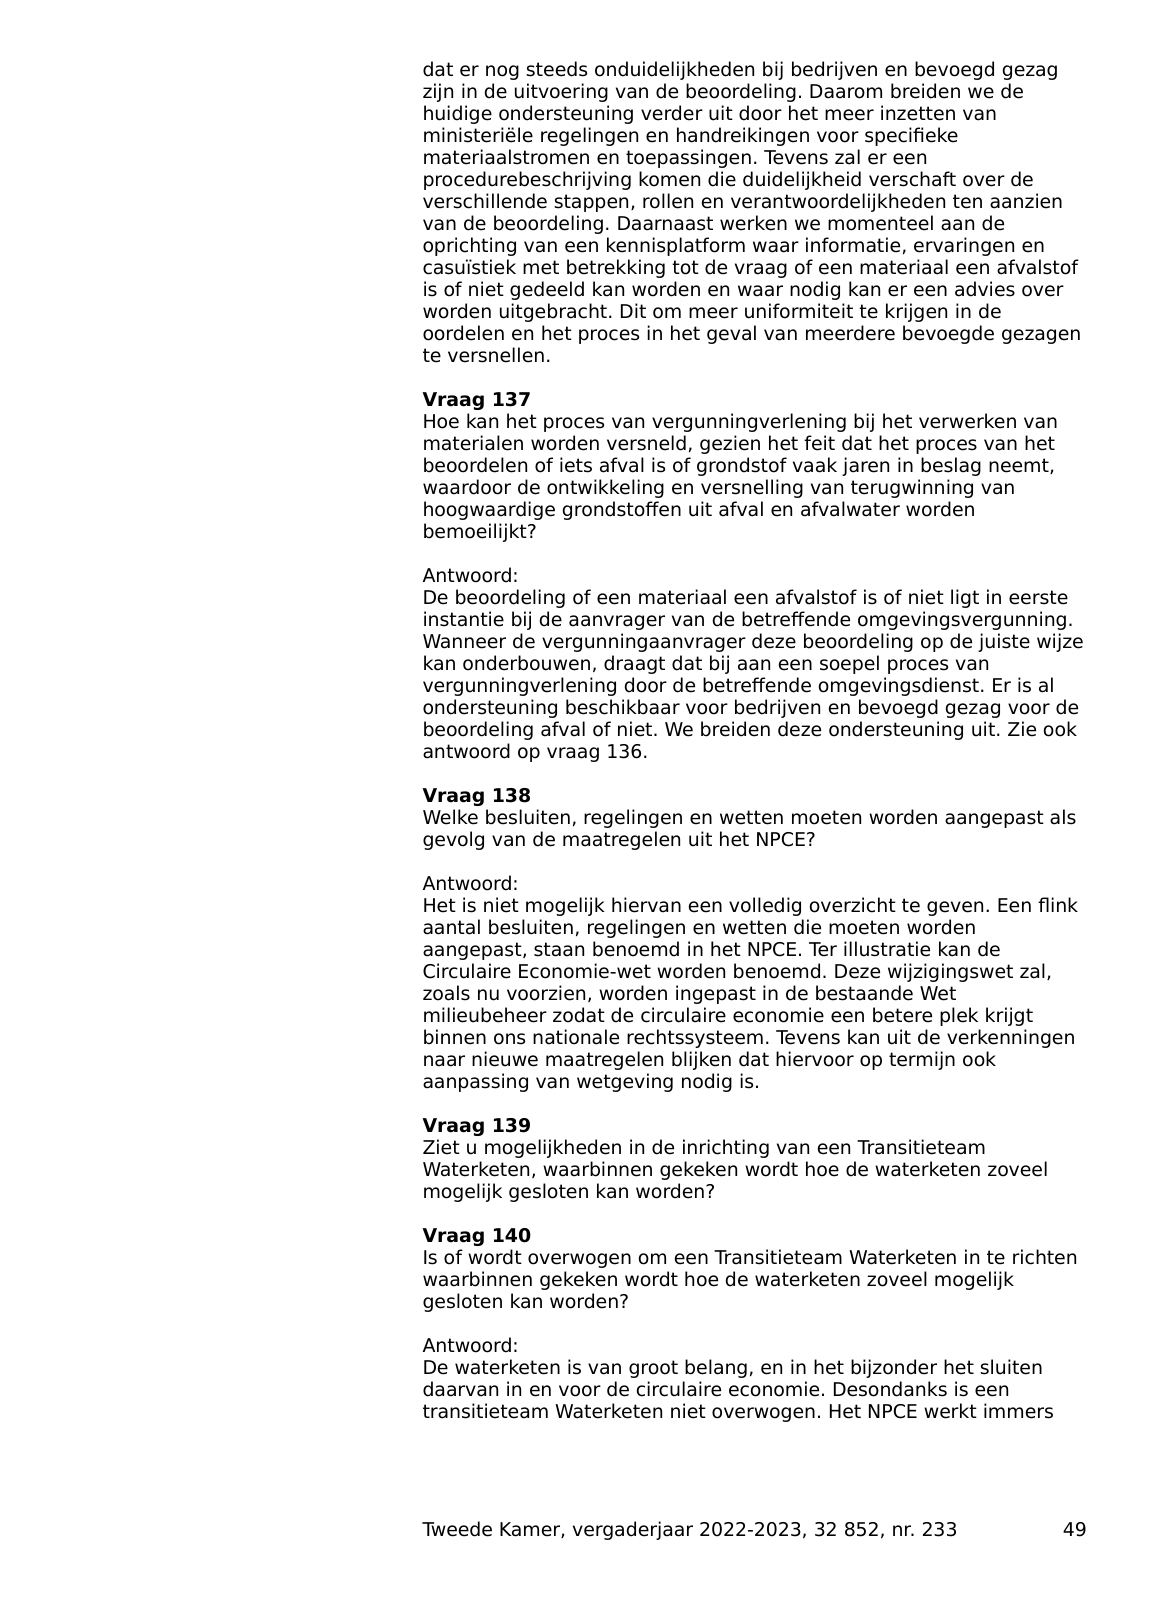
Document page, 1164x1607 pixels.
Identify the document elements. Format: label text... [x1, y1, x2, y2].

text Welke besluiten, regelingen en wetten moeten worden aangepast als gevolg van de maatregelen uit het NPCE? [422, 807, 1087, 851]
text Antwoord: [422, 873, 1087, 895]
text Ziet u mogelijkheden in de inrichting van een Transitieteam Waterketen, waarbinnen gekeken wordt hoe de waterketen zoveel mogelijk gesloten kan worden? [422, 1137, 1087, 1203]
text De waterketen is van groot belang, en in het bijzonder het sluiten daarvan in en voor de circulaire economie. Desondanks is een transitieteam Waterketen niet overwogen. Het NPCE werkt immers [422, 1357, 1087, 1423]
text Vraag 137 [422, 389, 1087, 411]
text Is of wordt overwogen om een Transitieteam Waterketen in te richten waarbinnen gekeken wordt hoe de waterketen zoveel mogelijk gesloten kan worden? [422, 1247, 1087, 1313]
text dat er nog steeds onduidelijkheden bij bedrijven en bevoegd gezag zijn in de uitvoering van de beoordeling. Daarom breiden we de huidige ondersteuning verder uit door het meer inzetten van ministeriële regelingen en handreikingen voor specifieke materiaalstromen en toepassingen. Tevens zal er een procedurebeschrijving komen die duidelijkheid verschaft over de verschillende stappen, rollen en verantwoordelijkheden ten aanzien van de beoordeling. Daarnaast werken we momenteel aan de oprichting van een kennisplatform waar informatie, ervaringen en casuïstiek met betrekking tot de vraag of een materiaal een afvalstof is of niet gedeeld kan worden en waar nodig kan er een advies over worden uitgebracht. Dit om meer uniformiteit te krijgen in de oordelen en het proces in het geval van meerdere bevoegde gezagen te versnellen. [422, 59, 1087, 367]
text Antwoord: [422, 1335, 1087, 1357]
text Het is niet mogelijk hiervan een volledig overzicht te geven. Een flink aantal besluiten, regelingen en wetten die moeten worden aangepast, staan benoemd in het NPCE. Ter illustratie kan de Circulaire Economie-wet worden benoemd. Deze wijzigingswet zal, zoals nu voorzien, worden ingepast in de bestaande Wet milieubeheer zodat de circulaire economie een betere plek krijgt binnen ons nationale rechtssysteem. Tevens kan uit de verkenningen naar nieuwe maatregelen blijken dat hiervoor op termijn ook aanpassing van wetgeving nodig is. [422, 895, 1087, 1093]
text Hoe kan het proces van vergunningverlening bij het verwerken van materialen worden versneld, gezien het feit dat het proces van het beoordelen of iets afval is of grondstof vaak jaren in beslag neemt, waardoor de ontwikkeling en versnelling van terugwinning van hoogwaardige grondstoffen uit afval en afvalwater worden bemoeilijkt? [422, 411, 1087, 543]
text De beoordeling of een materiaal een afvalstof is of niet ligt in eerste instantie bij de aanvrager van de betreffende omgevingsvergunning. Wanneer de vergunningaanvrager deze beoordeling op de juiste wijze kan onderbouwen, draagt dat bij aan een soepel proces van vergunningverlening door de betreffende omgevingsdienst. Er is al ondersteuning beschikbaar voor bedrijven en bevoegd gezag voor de beoordeling afval of niet. We breiden deze ondersteuning uit. Zie ook antwoord op vraag 136. [422, 587, 1087, 763]
text Vraag 140 [422, 1225, 1087, 1247]
text Antwoord: [422, 565, 1087, 587]
text Vraag 139 [422, 1115, 1087, 1137]
text Vraag 138 [422, 785, 1087, 807]
